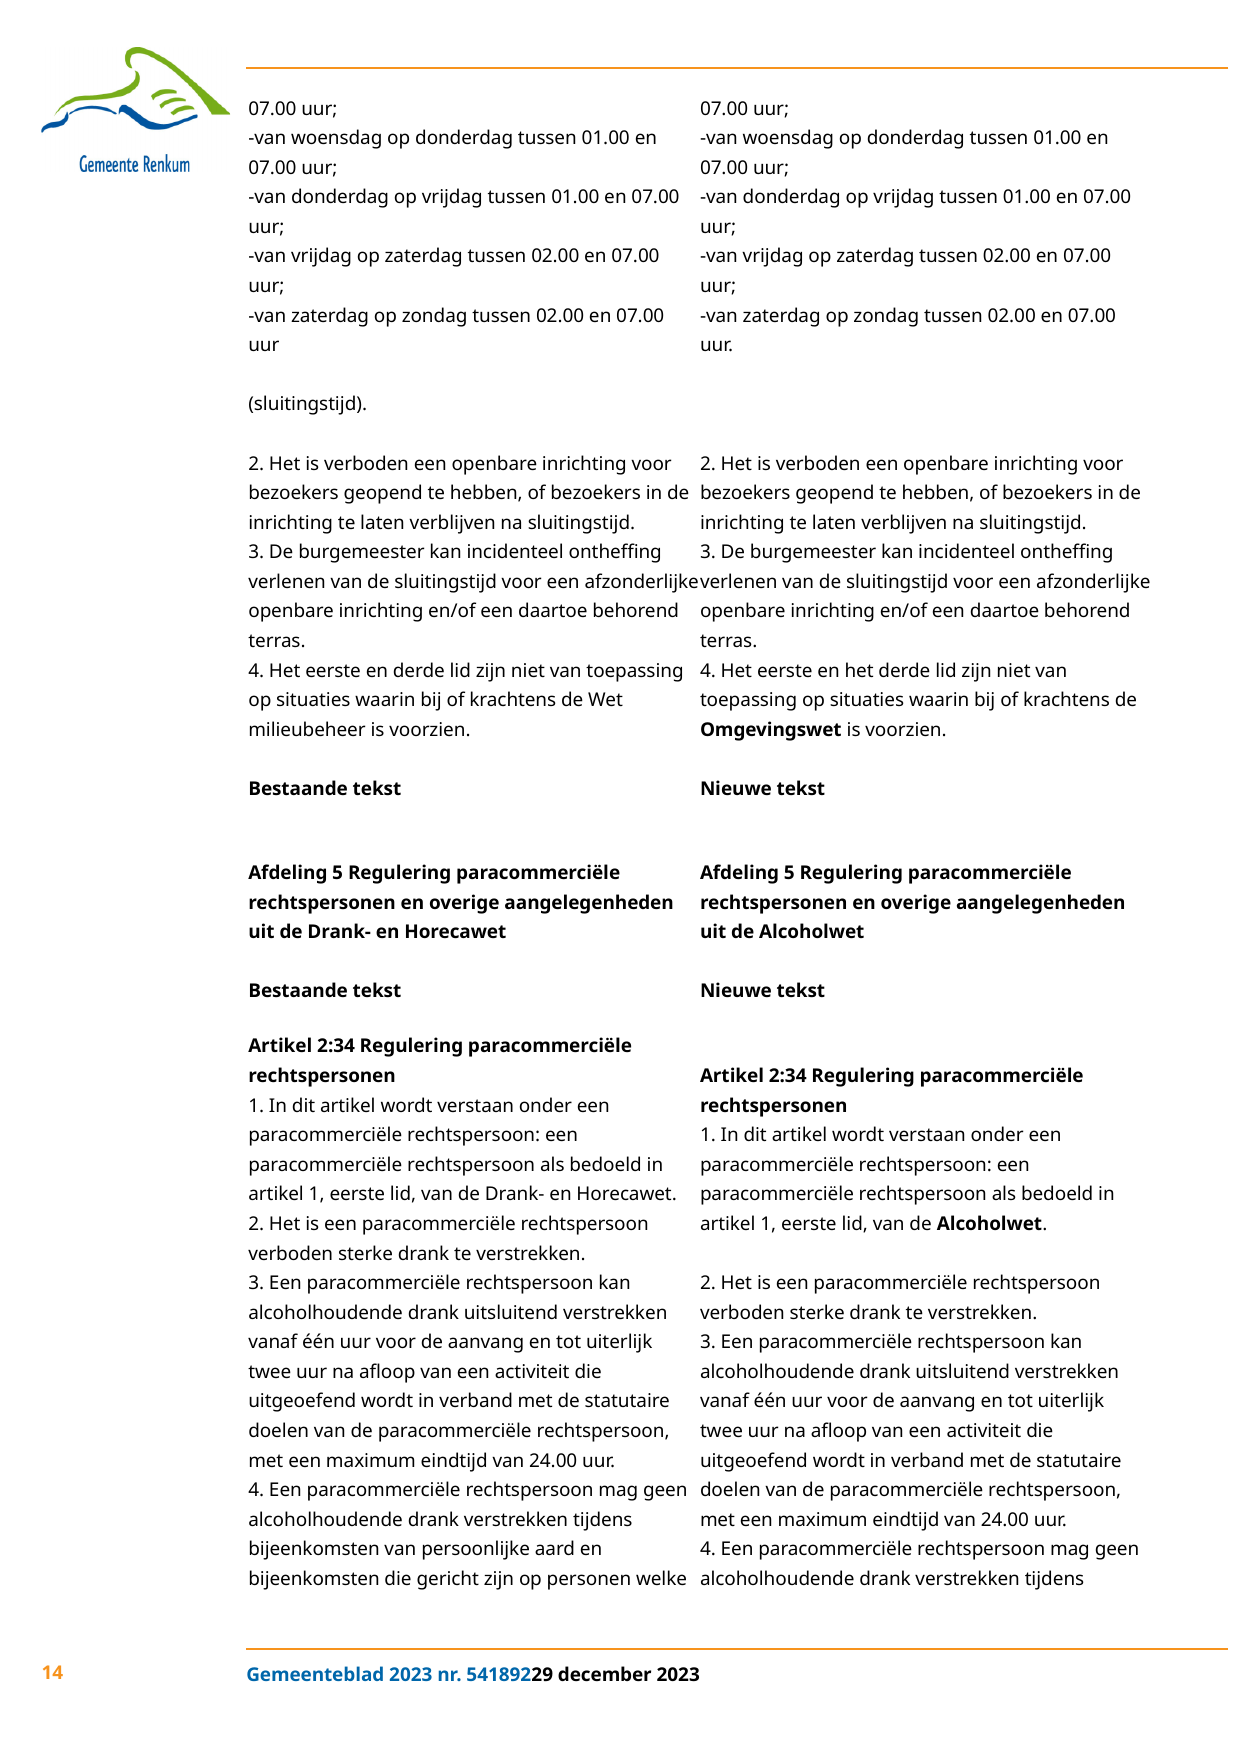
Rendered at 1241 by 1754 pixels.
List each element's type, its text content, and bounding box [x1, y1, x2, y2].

picture [41, 47, 231, 172]
table_cell Afdeling 5 Regulering paracommerciële rechtspersonen en overige aangelegenheden uit de Alcoholwet [700, 830, 1152, 944]
table_cell Artikel 2:34 Regulering paracommerciële rechtspersonen 1. In dit artikel wordt verstaan onder een paracommerciële rechtspersoon: een paracommerciële rechtspersoon als bedoeld in artikel 1, eerste lid, van de Alcoholwet. 2. Het is een paracommerciële rechtspersoon verboden sterke drank te verstrekken. 3. Een paracommerciële rechtspersoon kan alcoholhoudende drank uitsluitend verstrekken vanaf één uur voor de aanvang en tot uiterlijk twee uur na afloop van een activiteit die uitgeoefend wordt in verband met de statutaire doelen van de paracommerciële rechtspersoon, met een maximum eindtijd van 24.00 uur. 4. Een paracommerciële rechtspersoon mag geen alcoholhoudende drank verstrekken tijdens [700, 1033, 1152, 1591]
table_cell Artikel 2:34 Regulering paracommerciële rechtspersonen 1. In dit artikel wordt verstaan onder een paracommerciële rechtspersoon: een paracommerciële rechtspersoon als bedoeld in artikel 1, eerste lid, van de Drank- en Horecawet. 2. Het is een paracommerciële rechtspersoon verboden sterke drank te verstrekken. 3. Een paracommerciële rechtspersoon kan alcoholhoudende drank uitsluitend verstrekken vanaf één uur voor de aanvang en tot uiterlijk twee uur na afloop van een activiteit die uitgeoefend wordt in verband met de statutaire doelen van de paracommerciële rechtspersoon, met een maximum eindtijd van 24.00 uur. 4. Een paracommerciële rechtspersoon mag geen alcoholhoudende drank verstrekken tijdens bijeenkomsten van persoonlijke aard en bijeenkomsten die gericht zijn op personen welke [248, 1033, 700, 1591]
table_cell 07.00 uur; -van woensdag op donderdag tussen 01.00 en 07.00 uur; -van donderdag op vrijdag tussen 01.00 en 07.00 uur; -van vrijdag op zaterdag tussen 02.00 en 07.00 uur; -van zaterdag op zondag tussen 02.00 en 07.00 uur (sluitingstijd). 2. Het is verboden een openbare inrichting voor bezoekers geopend te hebben, of bezoekers in de inrichting te laten verblijven na sluitingstijd. 3. De burgemeester kan incidenteel ontheffing verlenen van de sluitingstijd voor een afzonderlijke openbare inrichting en/of een daartoe behorend terras. 4. Het eerste en derde lid zijn niet van toepassing op situaties waarin bij of krachtens de Wet milieubeheer is voorzien. [248, 95, 700, 742]
table_header Bestaande tekst [248, 775, 700, 830]
table_header Bestaande tekst [248, 978, 700, 1033]
table_cell 07.00 uur; -van woensdag op donderdag tussen 01.00 en 07.00 uur; -van donderdag op vrijdag tussen 01.00 en 07.00 uur; -van vrijdag op zaterdag tussen 02.00 en 07.00 uur; -van zaterdag op zondag tussen 02.00 en 07.00 uur. 2. Het is verboden een openbare inrichting voor bezoekers geopend te hebben, of bezoekers in de inrichting te laten verblijven na sluitingstijd. 3. De burgemeester kan incidenteel ontheffing verlenen van de sluitingstijd voor een afzonderlijke openbare inrichting en/of een daartoe behorend terras. 4. Het eerste en het derde lid zijn niet van toepassing op situaties waarin bij of krachtens de Omgevingswet is voorzien. [700, 95, 1152, 742]
table_header Nieuwe tekst [700, 978, 1152, 1033]
table_header Nieuwe tekst [700, 775, 1152, 830]
table_cell Afdeling 5 Regulering paracommerciële rechtspersonen en overige aangelegenheden uit de Drank- en Horecawet [248, 830, 700, 944]
